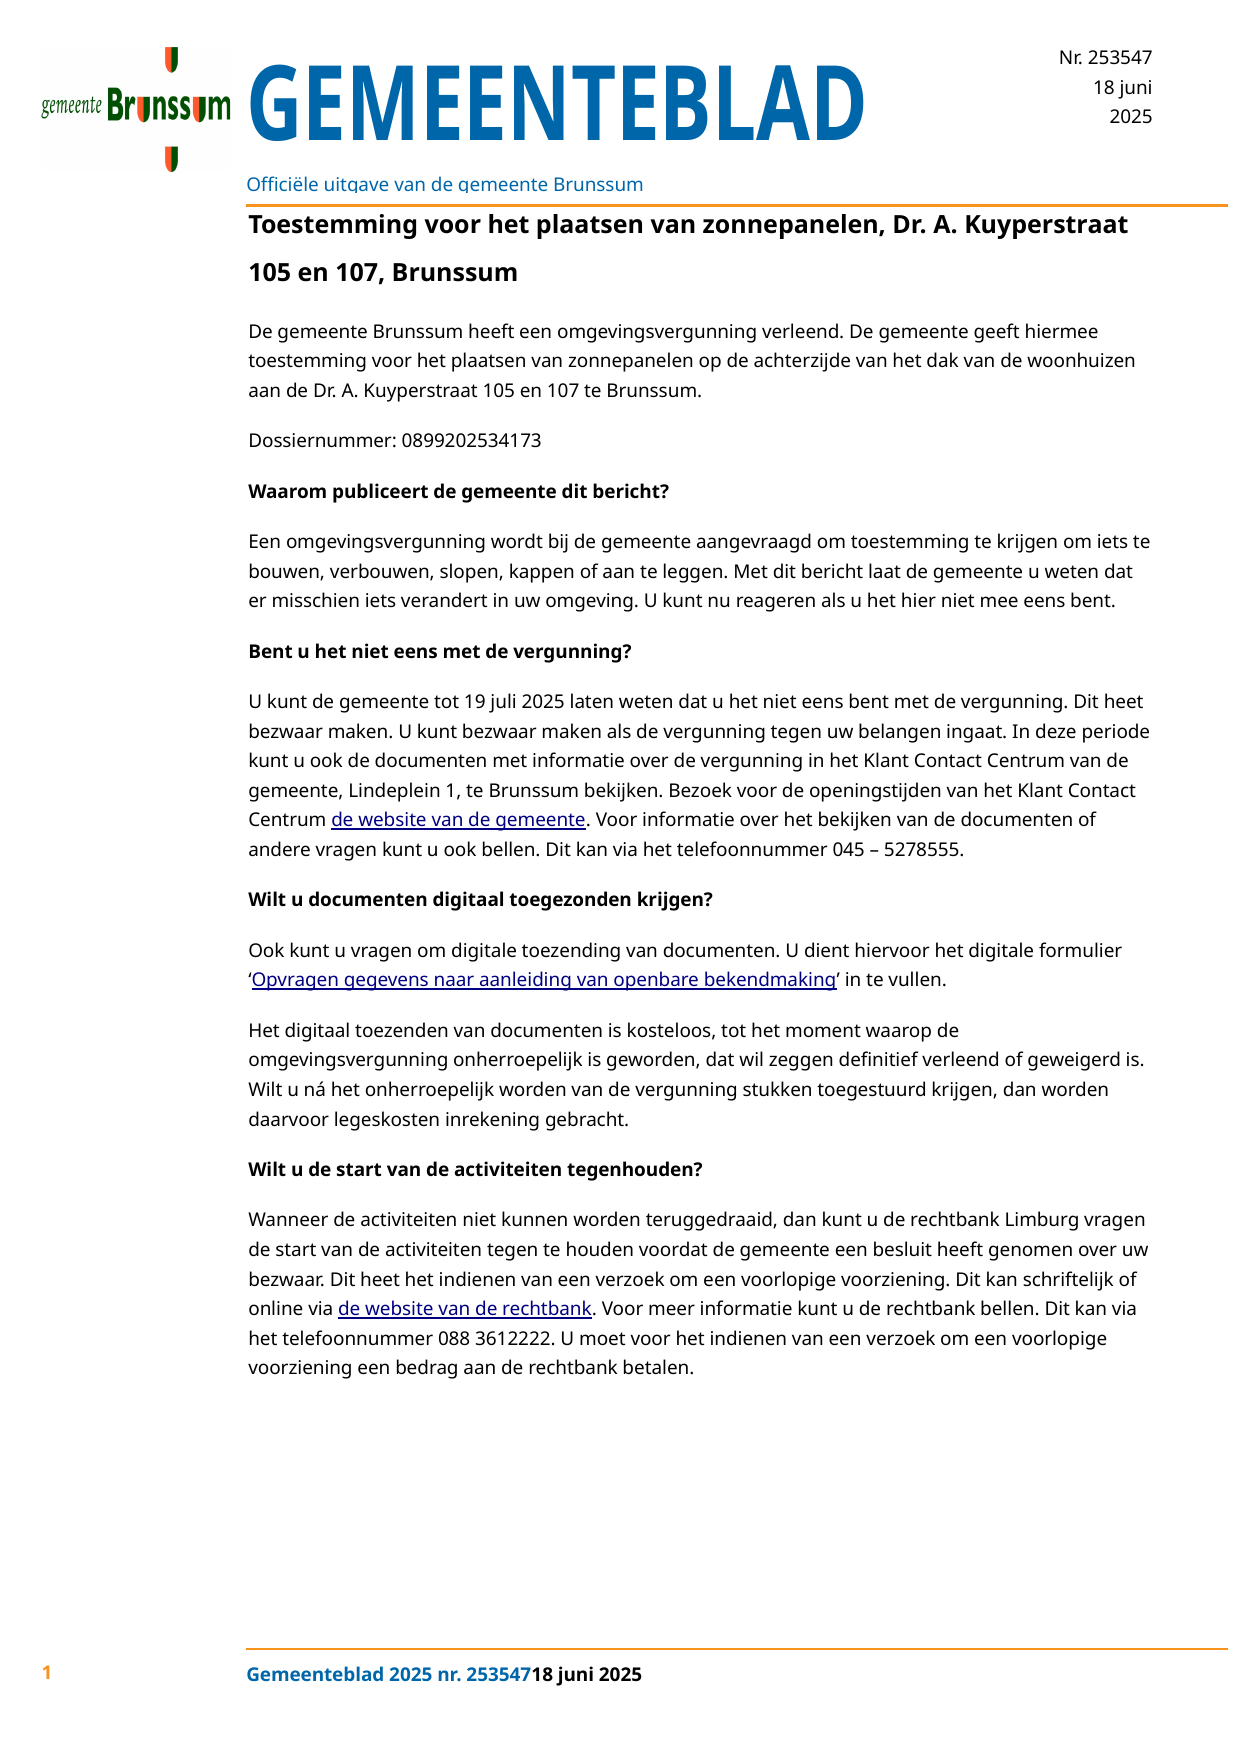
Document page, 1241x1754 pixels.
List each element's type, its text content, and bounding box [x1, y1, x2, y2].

text U kunt de gemeente tot 19 juli 2025 laten weten dat u het niet eens bent met de vergunning. Dit heet bezwaar maken. U kunt bezwaar maken als de vergunning tegen uw belangen ingaat. In deze periode kunt u ook de documenten met informatie over de vergunning in het Klant Contact Centrum van de gemeente, Lindeplein 1, te Brunssum bekijken. Bezoek voor de openingstijden van het Klant Contact Centrum de website van de gemeente. Voor informatie over het bekijken van de documenten of andere vragen kunt u ook bellen. Dit kan via het telefoonnummer 045 – 5278555. [248, 688, 1152, 862]
text Wanneer de activiteiten niet kunnen worden teruggedraaid, dan kunt u de rechtbank Limburg vragen de start van de activiteiten tegen te houden voordat de gemeente een besluit heeft genomen over uw bezwaar. Dit heet het indienen van een verzoek om een voorlopige voorziening. Dit kan schriftelijk of online via de website van de rechtbank. Voor meer informatie kunt u de rechtbank bellen. Dit kan via het telefoonnummer 088 3612222. U moet voor het indienen van een verzoek om een voorlopige voorziening een bedrag aan de rechtbank betalen. [248, 1207, 1152, 1380]
text Het digitaal toezenden van documenten is kosteloos, tot het moment waarop de omgevingsvergunning onherroepelijk is geworden, dat wil zeggen definitief verleend of geweigerd is. Wilt u ná het onherroepelijk worden van de vergunning stukken toegestuurd krijgen, dan worden daarvoor legeskosten inrekening gebracht. [248, 1017, 1152, 1132]
text Wilt u documenten digitaal toegezonden krijgen? [248, 887, 1152, 912]
text Waarom publiceert de gemeente dit bericht? [248, 478, 1152, 504]
text Ook kunt u vragen om digitale toezending van documenten. U dient hiervoor het digitale formulier ‘Opvragen gegevens naar aanleiding van openbare bekendmaking’ in te vullen. [248, 937, 1152, 992]
text Toestemming voor het plaatsen van zonnepanelen, Dr. A. Kuyperstraat 105 en 107, Brunssum [248, 207, 1152, 288]
text Bent u het niet eens met de vergunning? [248, 638, 1152, 664]
text De gemeente Brunssum heeft een omgevingsvergunning verleend. De gemeente geeft hiermee toestemming voor het plaatsen van zonnepanelen op de achterzijde van het dak van de woonhuizen aan de Dr. A. Kuyperstraat 105 en 107 te Brunssum. [248, 318, 1152, 403]
text Een omgevingsvergunning wordt bij de gemeente aangevraagd om toestemming te krijgen om iets te bouwen, verbouwen, slopen, kappen of aan te leggen. Met dit bericht laat de gemeente u weten dat er misschien iets verandert in uw omgeving. U kunt nu reageren als u het hier niet mee eens bent. [248, 528, 1152, 613]
text Dossiernummer: 0899202534173 [248, 427, 1152, 453]
text Wilt u de start van de activiteiten tegenhouden? [248, 1156, 1152, 1182]
picture [41, 47, 231, 172]
